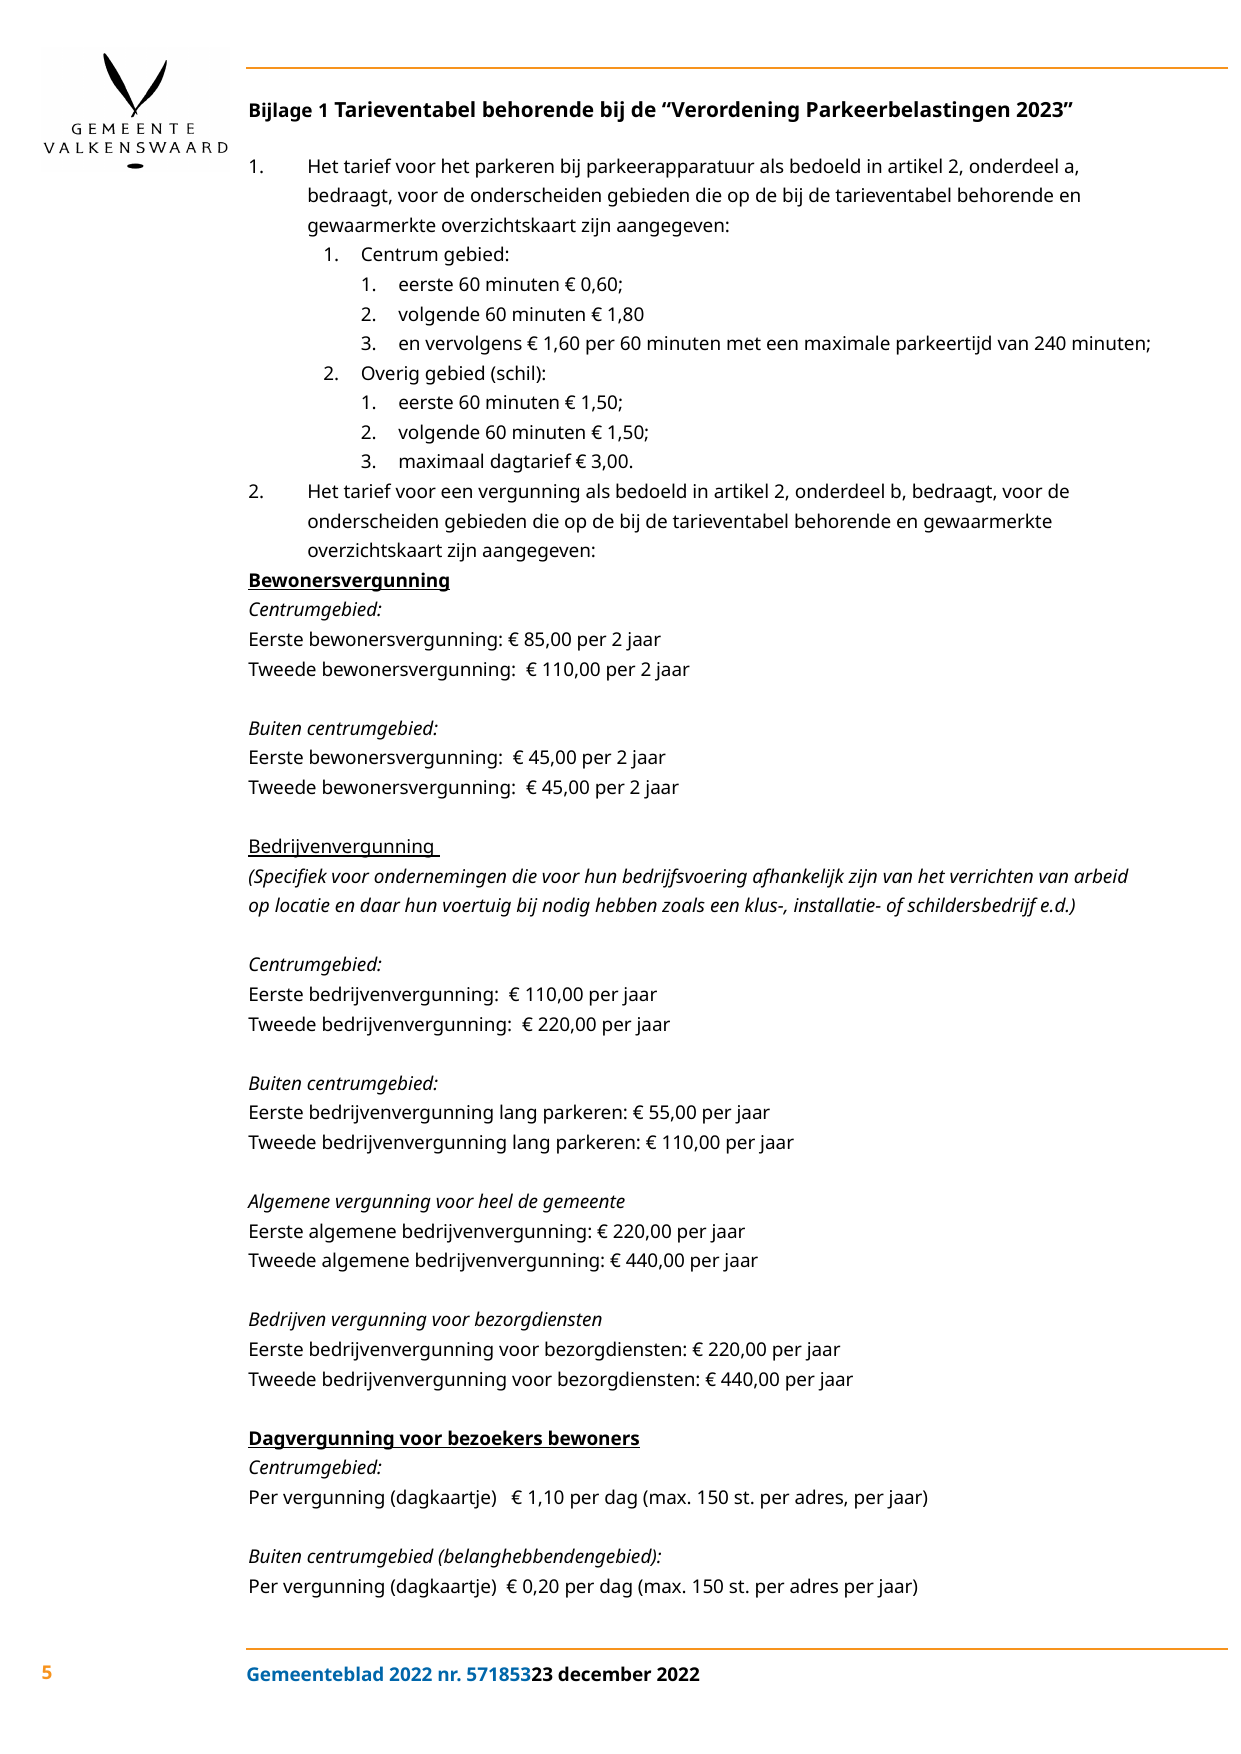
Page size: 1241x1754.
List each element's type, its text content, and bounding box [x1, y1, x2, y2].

text Eerste bedrijvenvergunning voor bezorgdiensten: € 220,00 per jaar [248, 1336, 1152, 1362]
list maximaal dagtarief € 3,00. [361, 449, 1152, 474]
text Centrumgebied: [248, 952, 1152, 977]
text Tweede bewonersvergunning: € 110,00 per 2 jaar [248, 656, 1152, 682]
text Tweede bedrijvenvergunning: € 220,00 per jaar [248, 1011, 1152, 1037]
text Eerste algemene bedrijvenvergunning: € 220,00 per jaar [248, 1218, 1152, 1244]
text Eerste bewonersvergunning: € 45,00 per 2 jaar [248, 744, 1152, 770]
text Eerste bedrijvenvergunning: € 110,00 per jaar [248, 981, 1152, 1007]
text Tweede bedrijvenvergunning lang parkeren: € 110,00 per jaar [248, 1129, 1152, 1155]
list eerste 60 minuten € 1,50; [361, 389, 1152, 415]
text Centrumgebied: [248, 1454, 1152, 1480]
list Overig gebied (schil): [323, 360, 1152, 386]
text Bijlage 1 Tarieventabel behorende bij de “Verordening Parkeerbelastingen 2023” [248, 95, 1152, 123]
picture [41, 47, 231, 172]
text Tweede algemene bedrijvenvergunning: € 440,00 per jaar [248, 1247, 1152, 1273]
text Eerste bedrijvenvergunning lang parkeren: € 55,00 per jaar [248, 1099, 1152, 1125]
text Buiten centrumgebied (belanghebbendengebied): [248, 1543, 1152, 1569]
list eerste 60 minuten € 0,60; [361, 271, 1152, 297]
text (Specifiek voor ondernemingen die voor hun bedrijfsvoering afhankelijk zijn van het verrichten van arbeid op locatie en daar hun voertuig bij nodig hebben zoals een klus-, installatie- of schildersbedrijf e.d.) [248, 863, 1152, 918]
text Buiten centrumgebied: [248, 1070, 1152, 1096]
text Bedrijven vergunning voor bezorgdiensten [248, 1307, 1152, 1332]
list volgende 60 minuten € 1,80 [361, 301, 1152, 327]
text Tweede bewonersvergunning: € 45,00 per 2 jaar [248, 774, 1152, 800]
text Bewonersvergunning [248, 567, 1152, 593]
text Tweede bedrijvenvergunning voor bezorgdiensten: € 440,00 per jaar [248, 1366, 1152, 1392]
text Bedrijvenvergunning [248, 833, 1152, 859]
text Dagvergunning voor bezoekers bewoners [248, 1425, 1152, 1451]
text Algemene vergunning voor heel de gemeente [248, 1188, 1152, 1214]
text Eerste bewonersvergunning: € 85,00 per 2 jaar [248, 626, 1152, 652]
text Buiten centrumgebied: [248, 715, 1152, 741]
list Het tarief voor een vergunning als bedoeld in artikel 2, onderdeel b, bedraagt, voor de onderscheiden gebieden die op de bij de tarieventabel behorende en gewaarmerkte overzichtskaart zijn aangegeven: [248, 478, 1152, 563]
list Centrum gebied: [323, 242, 1152, 267]
text Centrumgebied: [248, 597, 1152, 622]
text Per vergunning (dagkaartje) € 0,20 per dag (max. 150 st. per adres per jaar) [248, 1573, 1152, 1599]
list Het tarief voor het parkeren bij parkeerapparatuur als bedoeld in artikel 2, onderdeel a, bedraagt, voor de onderscheiden gebieden die op de bij de tarieventabel behorende en gewaarmerkte overzichtskaart zijn aangegeven: [248, 153, 1152, 238]
list volgende 60 minuten € 1,50; [361, 419, 1152, 445]
list en vervolgens € 1,60 per 60 minuten met een maximale parkeertijd van 240 minuten; [361, 330, 1152, 356]
text Per vergunning (dagkaartje) € 1,10 per dag (max. 150 st. per adres, per jaar) [248, 1484, 1152, 1510]
